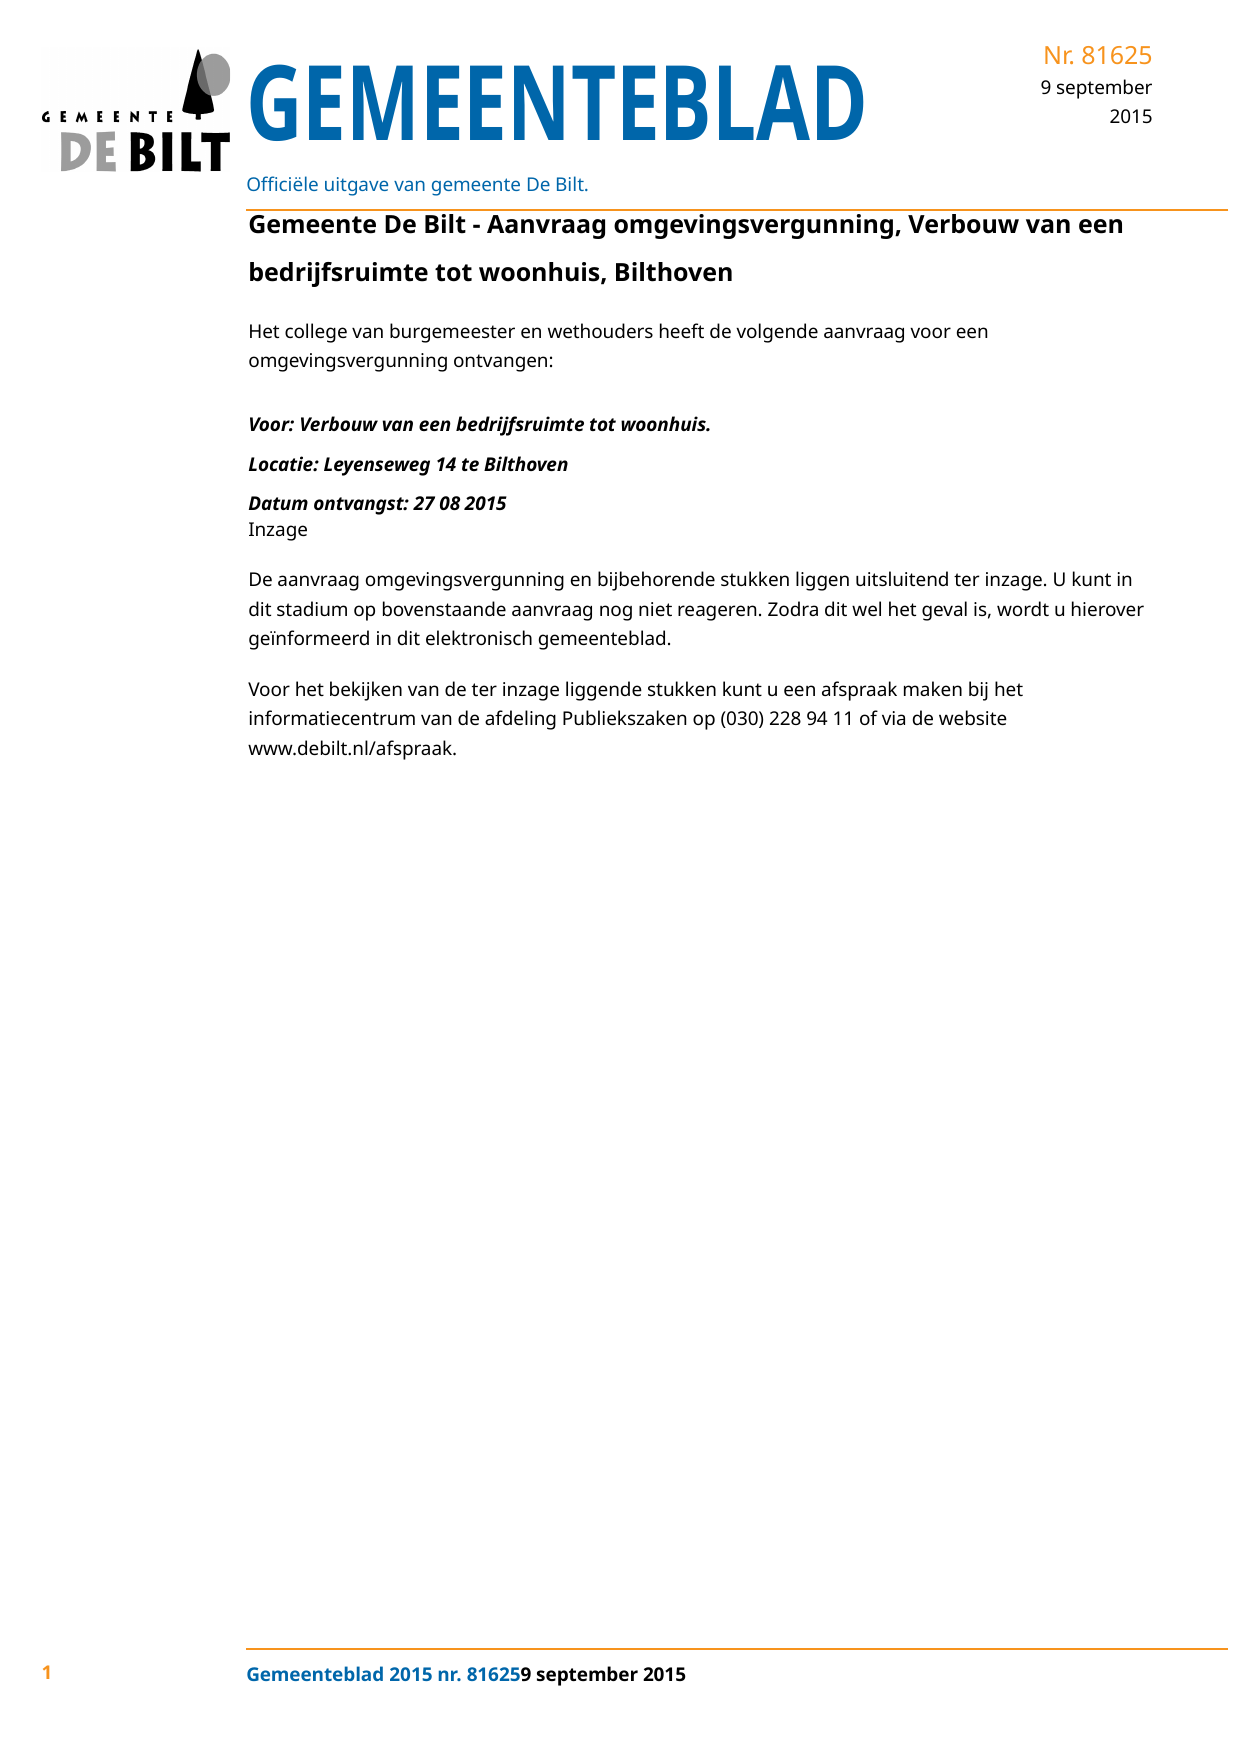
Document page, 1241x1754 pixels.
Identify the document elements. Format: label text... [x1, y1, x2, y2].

text De aanvraag omgevingsvergunning en bijbehorende stukken liggen uitsluitend ter inzage. U kunt in dit stadium op bovenstaande aanvraag nog niet reageren. Zodra dit wel het geval is, wordt u hierover geïnformeerd in dit elektronisch gemeenteblad. [248, 566, 1152, 651]
text Inzage [248, 516, 1152, 541]
picture [41, 47, 231, 172]
text Datum ontvangst: 27 08 2015 [248, 490, 1152, 516]
text Gemeente De Bilt - Aanvraag omgevingsvergunning, Verbouw van een bedrijfsruimte tot woonhuis, Bilthoven [248, 211, 1152, 288]
text Voor: Verbouw van een bedrijfsruimte tot woonhuis. [248, 411, 1152, 437]
text Locatie: Leyenseweg 14 te Bilthoven [248, 451, 1152, 476]
text Het college van burgemeester en wethouders heeft de volgende aanvraag voor een omgevingsvergunning ontvangen: [248, 318, 1152, 373]
text Voor het bekijken van de ter inzage liggende stukken kunt u een afspraak maken bij het informatiecentrum van de afdeling Publiekszaken op (030) 228 94 11 of via de website www.debilt.nl/afspraak. [248, 676, 1152, 761]
